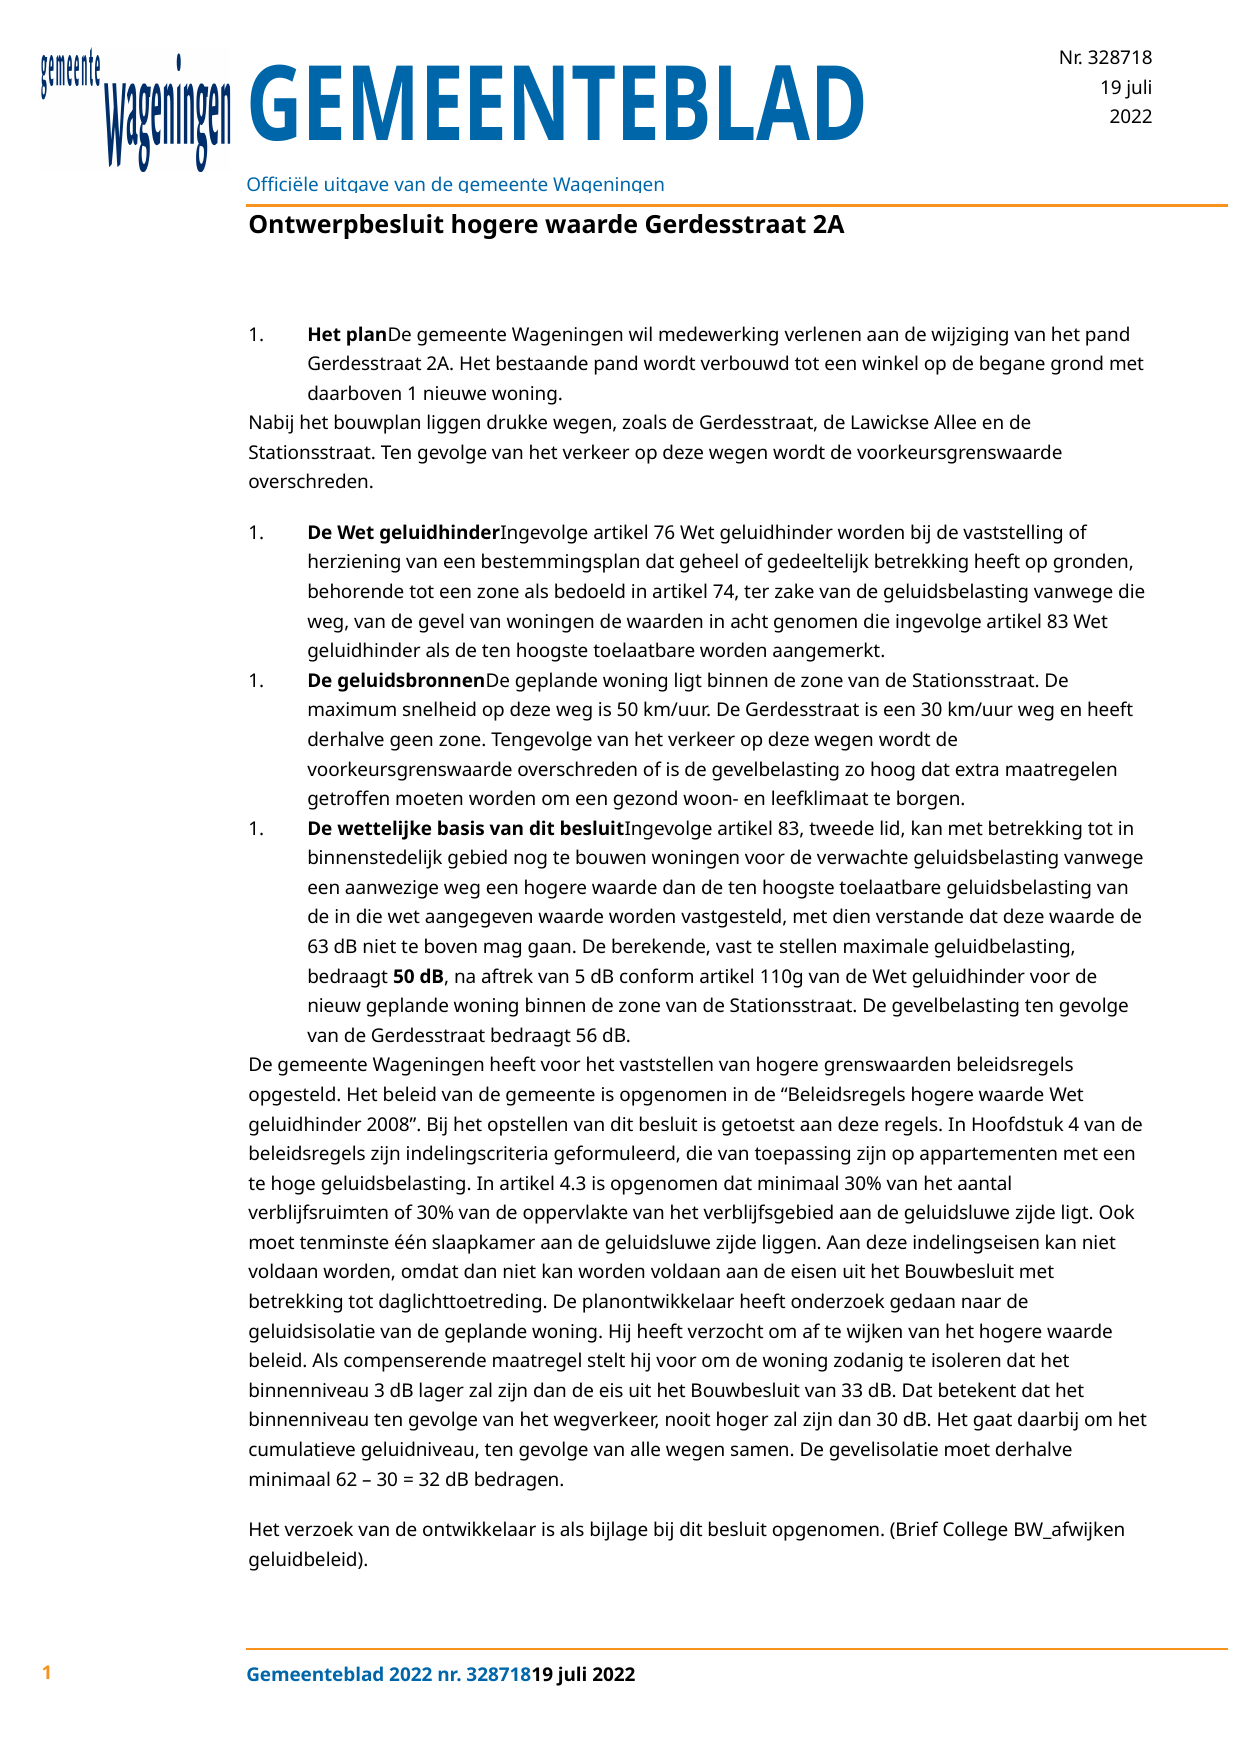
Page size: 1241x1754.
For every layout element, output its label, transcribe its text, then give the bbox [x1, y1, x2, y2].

list De geluidsbronnenDe geplande woning ligt binnen de zone van de Stationsstraat. De maximum snelheid op deze weg is 50 km/uur. De Gerdesstraat is een 30 km/uur weg en heeft derhalve geen zone. Tengevolge van het verkeer op deze wegen wordt de voorkeursgrenswaarde overschreden of is de gevelbelasting zo hoog dat extra maatregelen getroffen moeten worden om een gezond woon- en leefklimaat te borgen. [248, 667, 1152, 811]
picture [41, 47, 231, 172]
list Het planDe gemeente Wageningen wil medewerking verlenen aan de wijziging van het pand Gerdesstraat 2A. Het bestaande pand wordt verbouwd tot een winkel op de begane grond met daarboven 1 nieuwe woning. [248, 321, 1152, 406]
text Ontwerpbesluit hogere waarde Gerdesstraat 2A [248, 207, 1152, 241]
text De gemeente Wageningen heeft voor het vaststellen van hogere grenswaarden beleidsregels opgesteld. Het beleid van de gemeente is opgenomen in de “Beleidsregels hogere waarde Wet geluidhinder 2008”. Bij het opstellen van dit besluit is getoetst aan deze regels. In Hoofdstuk 4 van de beleidsregels zijn indelingscriteria geformuleerd, die van toepassing zijn op appartementen met een te hoge geluidsbelasting. In artikel 4.3 is opgenomen dat minimaal 30% van het aantal verblijfsruimten of 30% van de oppervlakte van het verblijfsgebied aan de geluidsluwe zijde ligt. Ook moet tenminste één slaapkamer aan de geluidsluwe zijde liggen. Aan deze indelingseisen kan niet voldaan worden, omdat dan niet kan worden voldaan aan de eisen uit het Bouwbesluit met betrekking tot daglichttoetreding. De planontwikkelaar heeft onderzoek gedaan naar de geluidsisolatie van de geplande woning. Hij heeft verzocht om af te wijken van het hogere waarde beleid. Als compenserende maatregel stelt hij voor om de woning zodanig te isoleren dat het binnenniveau 3 dB lager zal zijn dan de eis uit het Bouwbesluit van 33 dB. Dat betekent dat het binnenniveau ten gevolge van het wegverkeer, nooit hoger zal zijn dan 30 dB. Het gaat daarbij om het cumulatieve geluidniveau, ten gevolge van alle wegen samen. De gevelisolatie moet derhalve minimaal 62 – 30 = 32 dB bedragen. [248, 1052, 1152, 1491]
list De Wet geluidhinderIngevolge artikel 76 Wet geluidhinder worden bij de vaststelling of herziening van een bestemmingsplan dat geheel of gedeeltelijk betrekking heeft op gronden, behorende tot een zone als bedoeld in artikel 74, ter zake van de geluidsbelasting vanwege die weg, van de gevel van woningen de waarden in acht genomen die ingevolge artikel 83 Wet geluidhinder als de ten hoogste toelaatbare worden aangemerkt. [248, 519, 1152, 663]
text Het verzoek van de ontwikkelaar is als bijlage bij dit besluit opgenomen. (Brief College BW_afwijken geluidbeleid). [248, 1516, 1152, 1571]
list De wettelijke basis van dit besluitIngevolge artikel 83, tweede lid, kan met betrekking tot in binnenstedelijk gebied nog te bouwen woningen voor de verwachte geluidsbelasting vanwege een aanwezige weg een hogere waarde dan de ten hoogste toelaatbare geluidsbelasting van de in die wet aangegeven waarde worden vastgesteld, met dien verstande dat deze waarde de 63 dB niet te boven mag gaan. De berekende, vast te stellen maximale geluidbelasting, bedraagt 50 dB, na aftrek van 5 dB conform artikel 110g van de Wet geluidhinder voor de nieuw geplande woning binnen de zone van de Stationsstraat. De gevelbelasting ten gevolge van de Gerdesstraat bedraagt 56 dB. [248, 815, 1152, 1048]
text Nabij het bouwplan liggen drukke wegen, zoals de Gerdesstraat, de Lawickse Allee en de Stationsstraat. Ten gevolge van het verkeer op deze wegen wordt de voorkeursgrenswaarde overschreden. [248, 409, 1152, 494]
